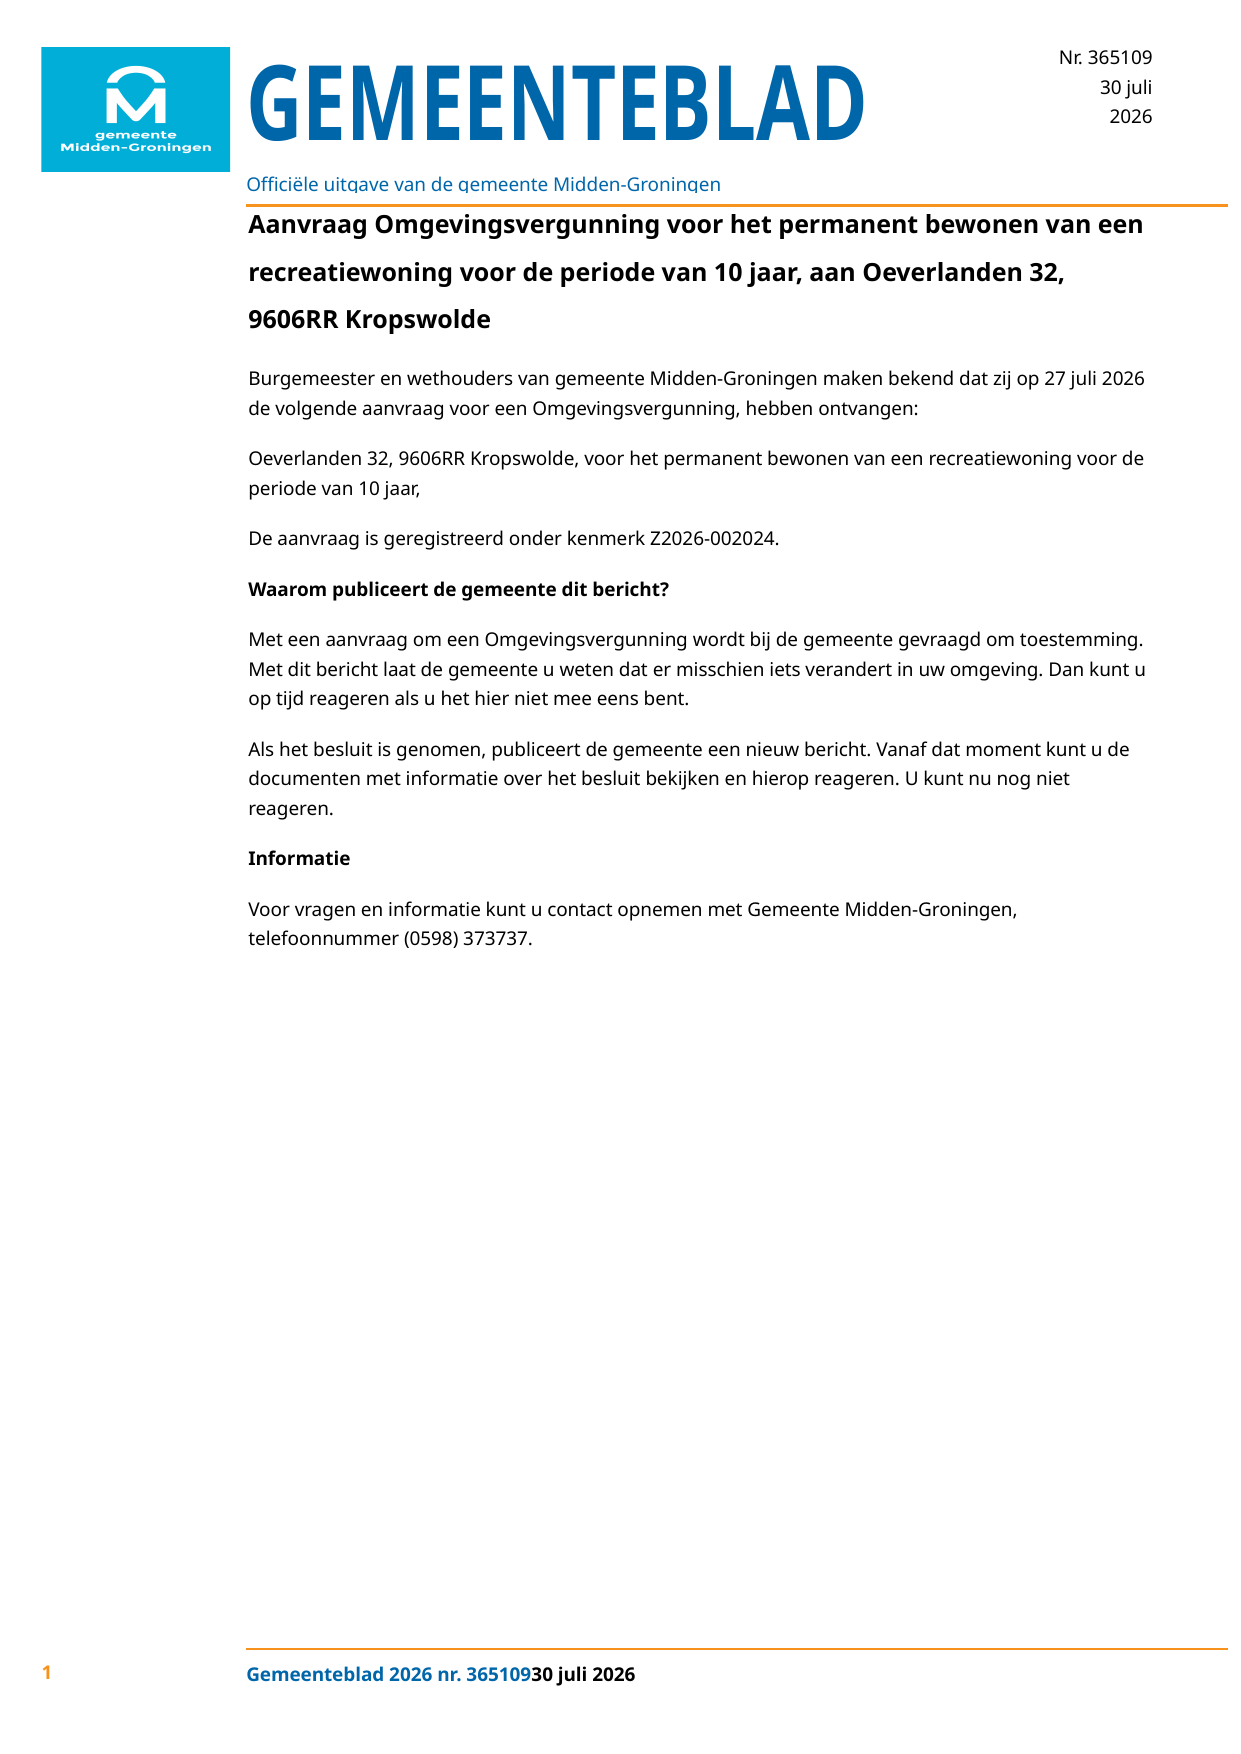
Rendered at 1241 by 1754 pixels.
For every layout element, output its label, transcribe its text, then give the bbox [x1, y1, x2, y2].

text De aanvraag is geregistreerd onder kenmerk Z2026-002024. [248, 526, 1152, 551]
picture [108, 66, 164, 82]
text Aanvraag Omgevingsvergunning voor het permanent bewonen van een recreatiewoning voor de periode van 10 jaar, aan Oeverlanden 32, 9606RR Kropswolde [248, 207, 1152, 336]
picture [184, 146, 190, 153]
picture [107, 89, 165, 122]
text Voor vragen en informatie kunt u contact opnemen met Gemeente Midden-Groningen, telefoonnummer (0598) 373737. [248, 896, 1152, 951]
text Als het besluit is genomen, publiceert de gemeente een nieuw bericht. Vanaf dat moment kunt u de documenten met informatie over het besluit bekijken en hierop reageren. U kunt nu nog niet reageren. [248, 736, 1152, 821]
text Waarom publiceert de gemeente dit bericht? [248, 576, 1152, 602]
text Burgemeester en wethouders van gemeente Midden-Groningen maken bekend dat zij op 27 juli 2026 de volgende aanvraag voor een Omgevingsvergunning, hebben ontvangen: [248, 366, 1152, 421]
text Oeverlanden 32, 9606RR Kropswolde, voor het permanent bewonen van een recreatiewoning voor de periode van 10 jaar, [248, 446, 1152, 501]
text Informatie [248, 846, 1152, 871]
text Met een aanvraag om een Omgevingsvergunning wordt bij de gemeente gevraagd om toestemming. Met dit bericht laat de gemeente u weten dat er misschien iets verandert in uw omgeving. Dan kunt u op tijd reageren als u het hier niet mee eens bent. [248, 626, 1152, 711]
